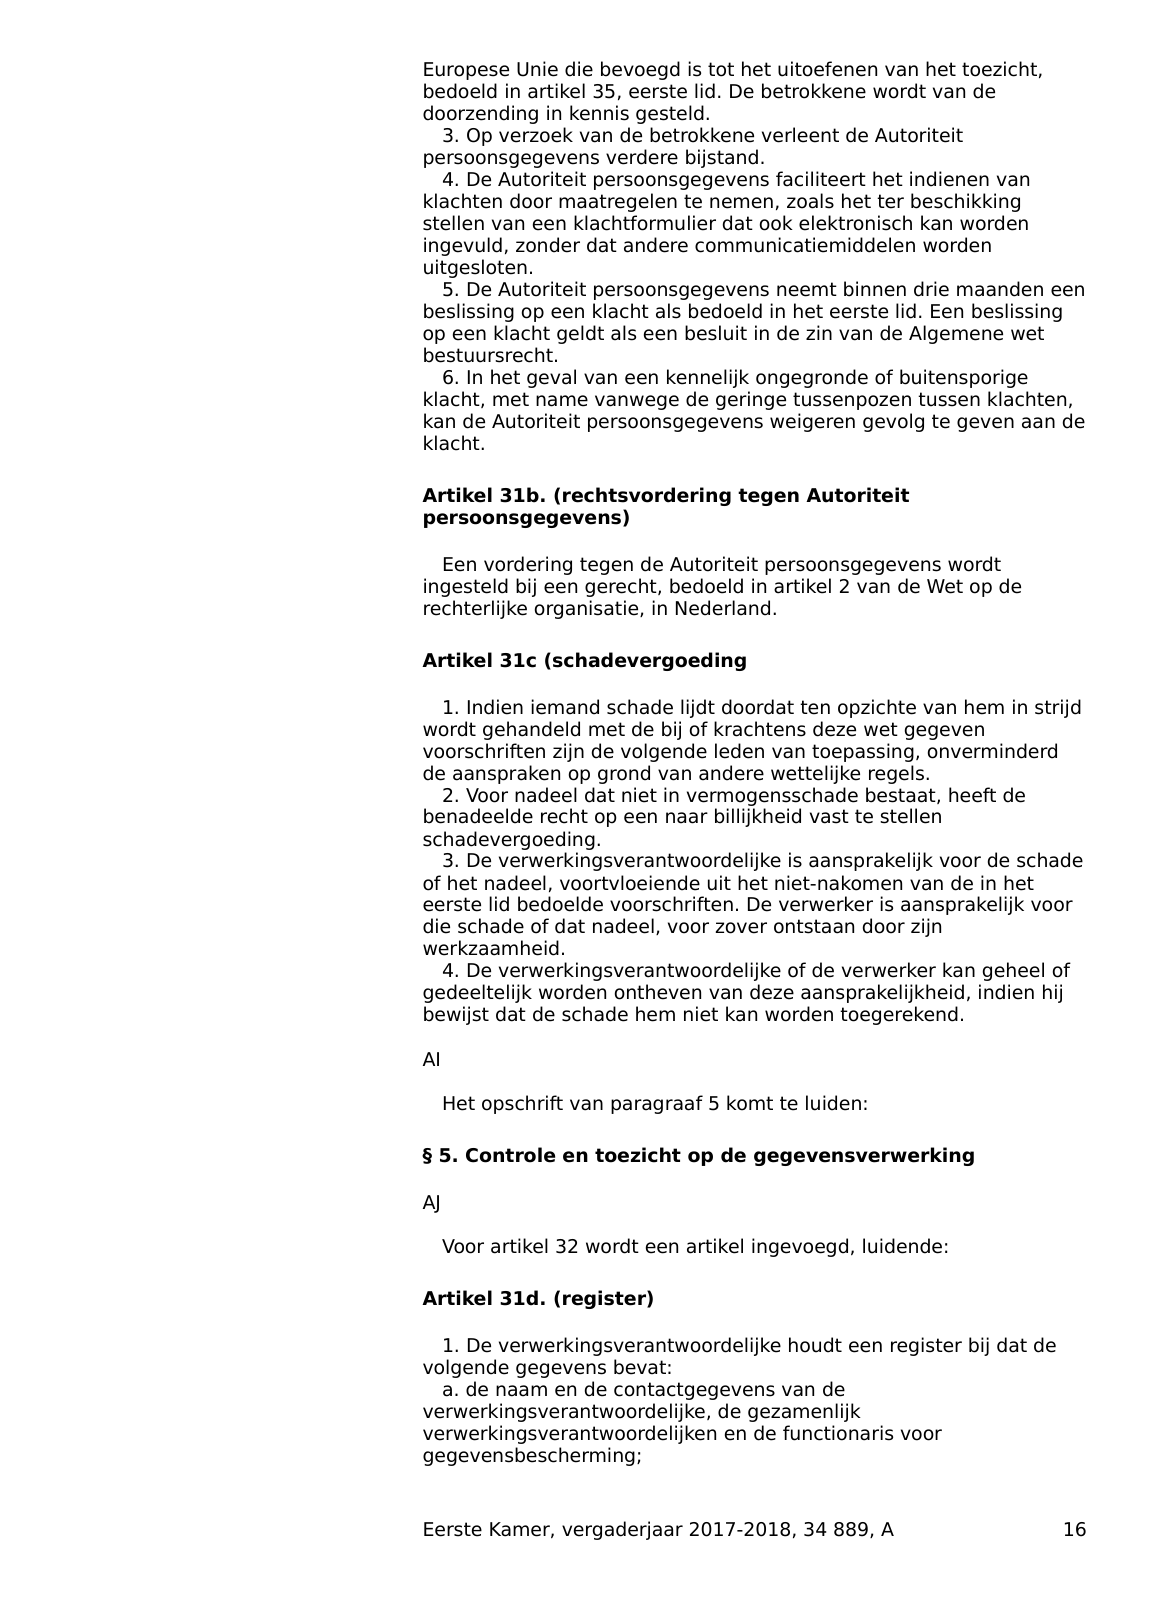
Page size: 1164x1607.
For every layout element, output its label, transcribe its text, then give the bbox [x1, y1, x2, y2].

text Een vordering tegen de Autoriteit persoonsgegevens wordt ingesteld bij een gerecht, bedoeld in artikel 2 van de Wet op de rechterlijke organisatie, in Nederland. [422, 554, 1087, 619]
text Het opschrift van paragraaf 5 komt te luiden: [422, 1093, 1087, 1114]
subtitle § 5. Controle en toezicht op de gegevensverwerking [422, 1144, 1087, 1167]
text 3. De verwerkingsverantwoordelijke is aansprakelijk voor de schade of het nadeel, voortvloeiende uit het niet-nakomen van de in het eerste lid bedoelde voorschriften. De verwerker is aansprakelijk voor die schade of dat nadeel, voor zover ontstaan door zijn werkzaamheid. [422, 850, 1087, 960]
text 5. De Autoriteit persoonsgegevens neemt binnen drie maanden een beslissing op een klacht als bedoeld in het eerste lid. Een beslissing op een klacht geldt als een besluit in de zin van de Algemene wet bestuursrecht. [422, 279, 1087, 367]
text Voor artikel 32 wordt een artikel ingevoegd, luidende: [422, 1236, 1087, 1258]
text 2. Voor nadeel dat niet in vermogensschade bestaat, heeft de benadeelde recht op een naar billijkheid vast te stellen schadevergoeding. [422, 784, 1087, 850]
text Europese Unie die bevoegd is tot het uitoefenen van het toezicht, bedoeld in artikel 35, eerste lid. De betrokkene wordt van de doorzending in kennis gesteld. [422, 59, 1087, 125]
subtitle Artikel 31d. (register) [422, 1288, 1087, 1310]
text AI [422, 1048, 1087, 1070]
text 4. De Autoriteit persoonsgegevens faciliteert het indienen van klachten door maatregelen te nemen, zoals het ter beschikking stellen van een klachtformulier dat ook elektronisch kan worden ingevuld, zonder dat andere communicatiemiddelen worden uitgesloten. [422, 169, 1087, 279]
text 1. Indien iemand schade lijdt doordat ten opzichte van hem in strijd wordt gehandeld met de bij of krachtens deze wet gegeven voorschriften zijn de volgende leden van toepassing, onverminderd de aanspraken op grond van andere wettelijke regels. [422, 697, 1087, 784]
subtitle Artikel 31c (schadevergoeding [422, 649, 1087, 672]
subtitle Artikel 31b. (rechtsvordering tegen Autoriteit persoonsgegevens) [422, 485, 1087, 529]
text 6. In het geval van een kennelijk ongegronde of buitensporige klacht, met name vanwege de geringe tussenpozen tussen klachten, kan de Autoriteit persoonsgegevens weigeren gevolg te geven aan de klacht. [422, 367, 1087, 455]
text AJ [422, 1192, 1087, 1213]
text a. de naam en de contactgegevens van de verwerkingsverantwoordelijke, de gezamenlijk verwerkingsverantwoordelijken en de functionaris voor gegevensbescherming; [422, 1379, 1087, 1467]
text 4. De verwerkingsverantwoordelijke of de verwerker kan geheel of gedeeltelijk worden ontheven van deze aansprakelijkheid, indien hij bewijst dat de schade hem niet kan worden toegerekend. [422, 960, 1087, 1026]
text 3. Op verzoek van de betrokkene verleent de Autoriteit persoonsgegevens verdere bijstand. [422, 125, 1087, 169]
text 1. De verwerkingsverantwoordelijke houdt een register bij dat de volgende gegevens bevat: [422, 1335, 1087, 1379]
